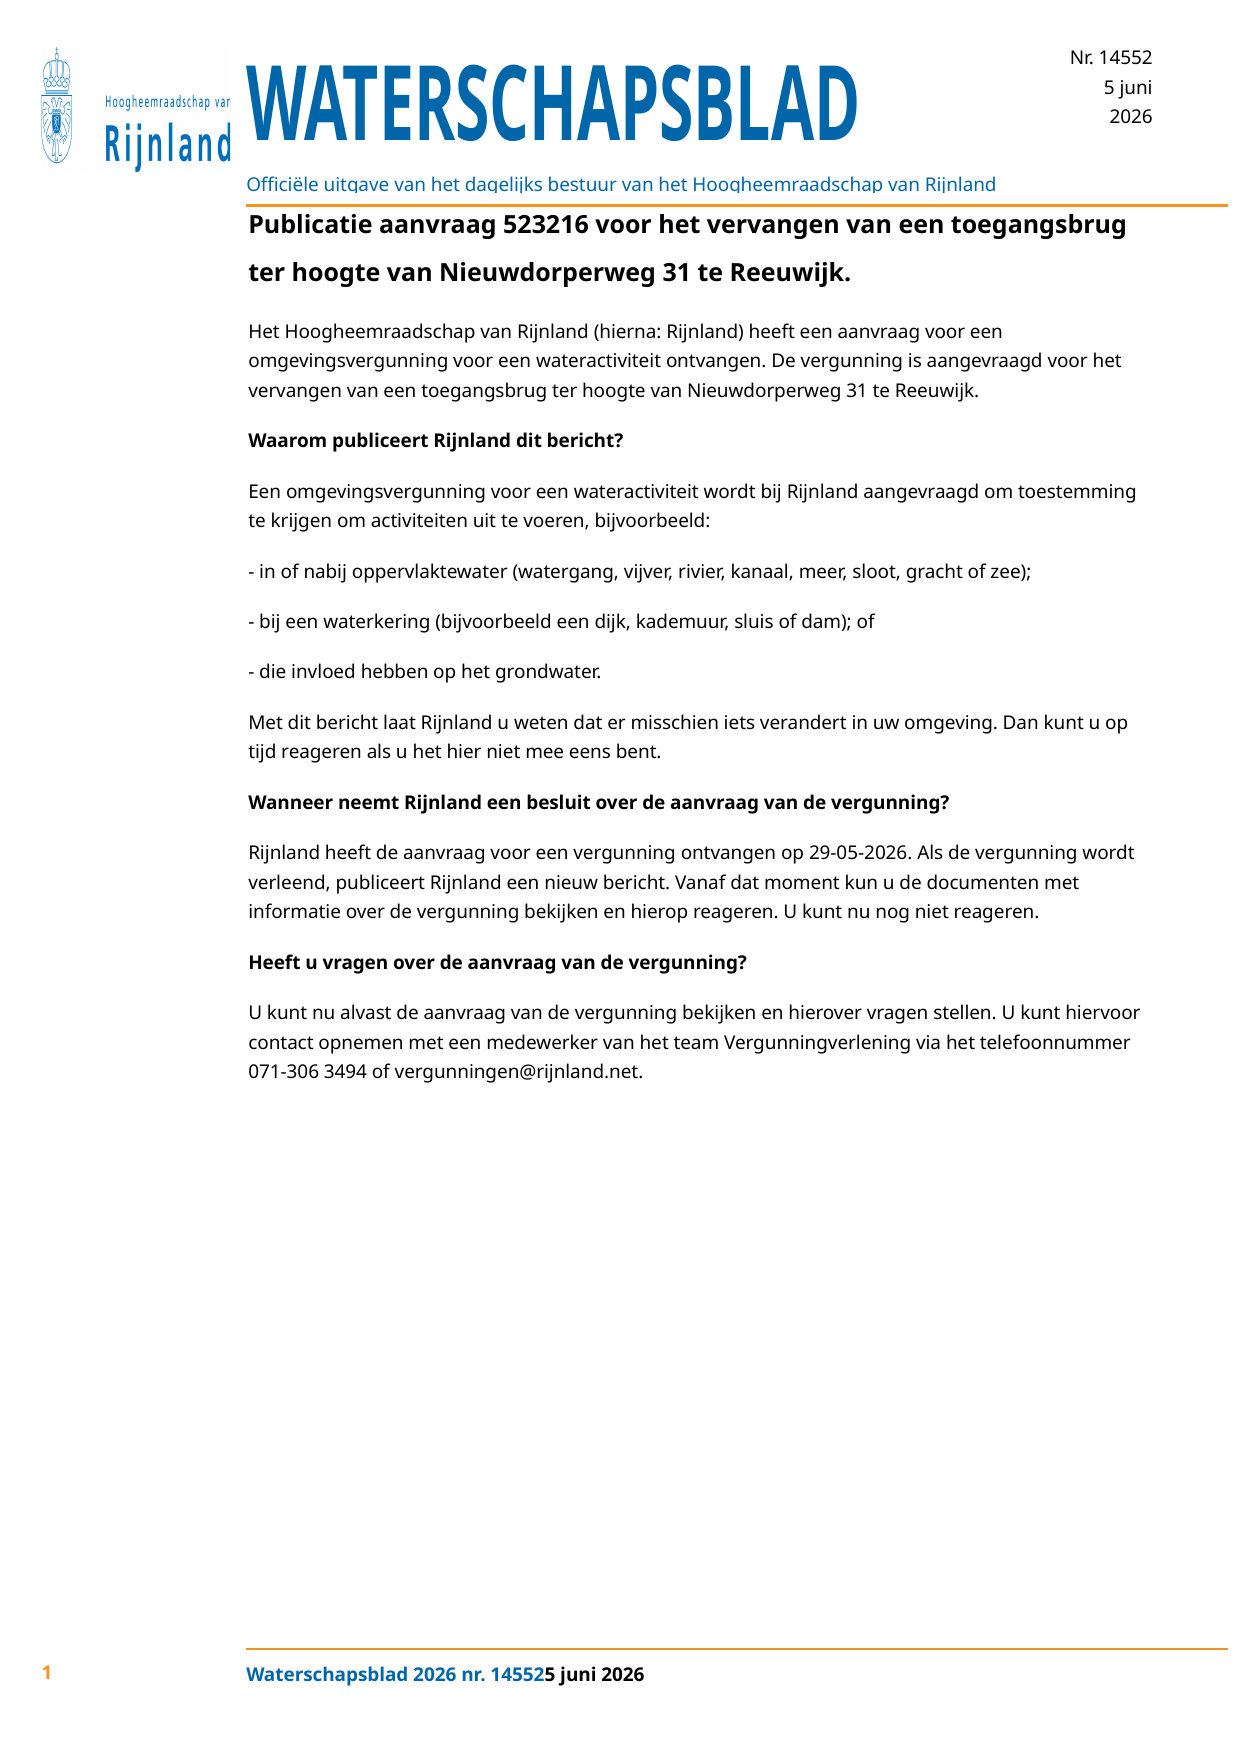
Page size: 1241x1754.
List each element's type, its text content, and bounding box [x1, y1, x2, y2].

text Waarom publiceert Rijnland dit bericht? [248, 427, 1152, 453]
text Een omgevingsvergunning voor een wateractiviteit wordt bij Rijnland aangevraagd om toestemming te krijgen om activiteiten uit te voeren, bijvoorbeeld: [248, 478, 1152, 533]
text Met dit bericht laat Rijnland u weten dat er misschien iets verandert in uw omgeving. Dan kunt u op tijd reageren als u het hier niet mee eens bent. [248, 709, 1152, 764]
text Publicatie aanvraag 523216 voor het vervangen van een toegangsbrug ter hoogte van Nieuwdorperweg 31 te Reeuwijk. [248, 207, 1152, 288]
text U kunt nu alvast de aanvraag van de vergunning bekijken en hierover vragen stellen. U kunt hiervoor contact opnemen met een medewerker van het team Vergunningverlening via het telefoonnummer 071-306 3494 of vergunningen@rijnland.net. [248, 999, 1152, 1084]
text - in of nabij oppervlaktewater (watergang, vijver, rivier, kanaal, meer, sloot, gracht of zee); [248, 558, 1152, 584]
text Het Hoogheemraadschap van Rijnland (hierna: Rijnland) heeft een aanvraag voor een omgevingsvergunning voor een wateractiviteit ontvangen. De vergunning is aangevraagd voor het vervangen van een toegangsbrug ter hoogte van Nieuwdorperweg 31 te Reeuwijk. [248, 318, 1152, 403]
text Rijnland heeft de aanvraag voor een vergunning ontvangen op 29-05-2026. Als de vergunning wordt verleend, publiceert Rijnland een nieuw bericht. Vanaf dat moment kun u de documenten met informatie over de vergunning bekijken en hierop reageren. U kunt nu nog niet reageren. [248, 839, 1152, 924]
text - die invloed hebben op het grondwater. [248, 659, 1152, 684]
picture [41, 47, 231, 172]
text Wanneer neemt Rijnland een besluit over de aanvraag van de vergunning? [248, 789, 1152, 815]
text Heeft u vragen over de aanvraag van de vergunning? [248, 949, 1152, 975]
text - bij een waterkering (bijvoorbeeld een dijk, kademuur, sluis of dam); of [248, 608, 1152, 634]
